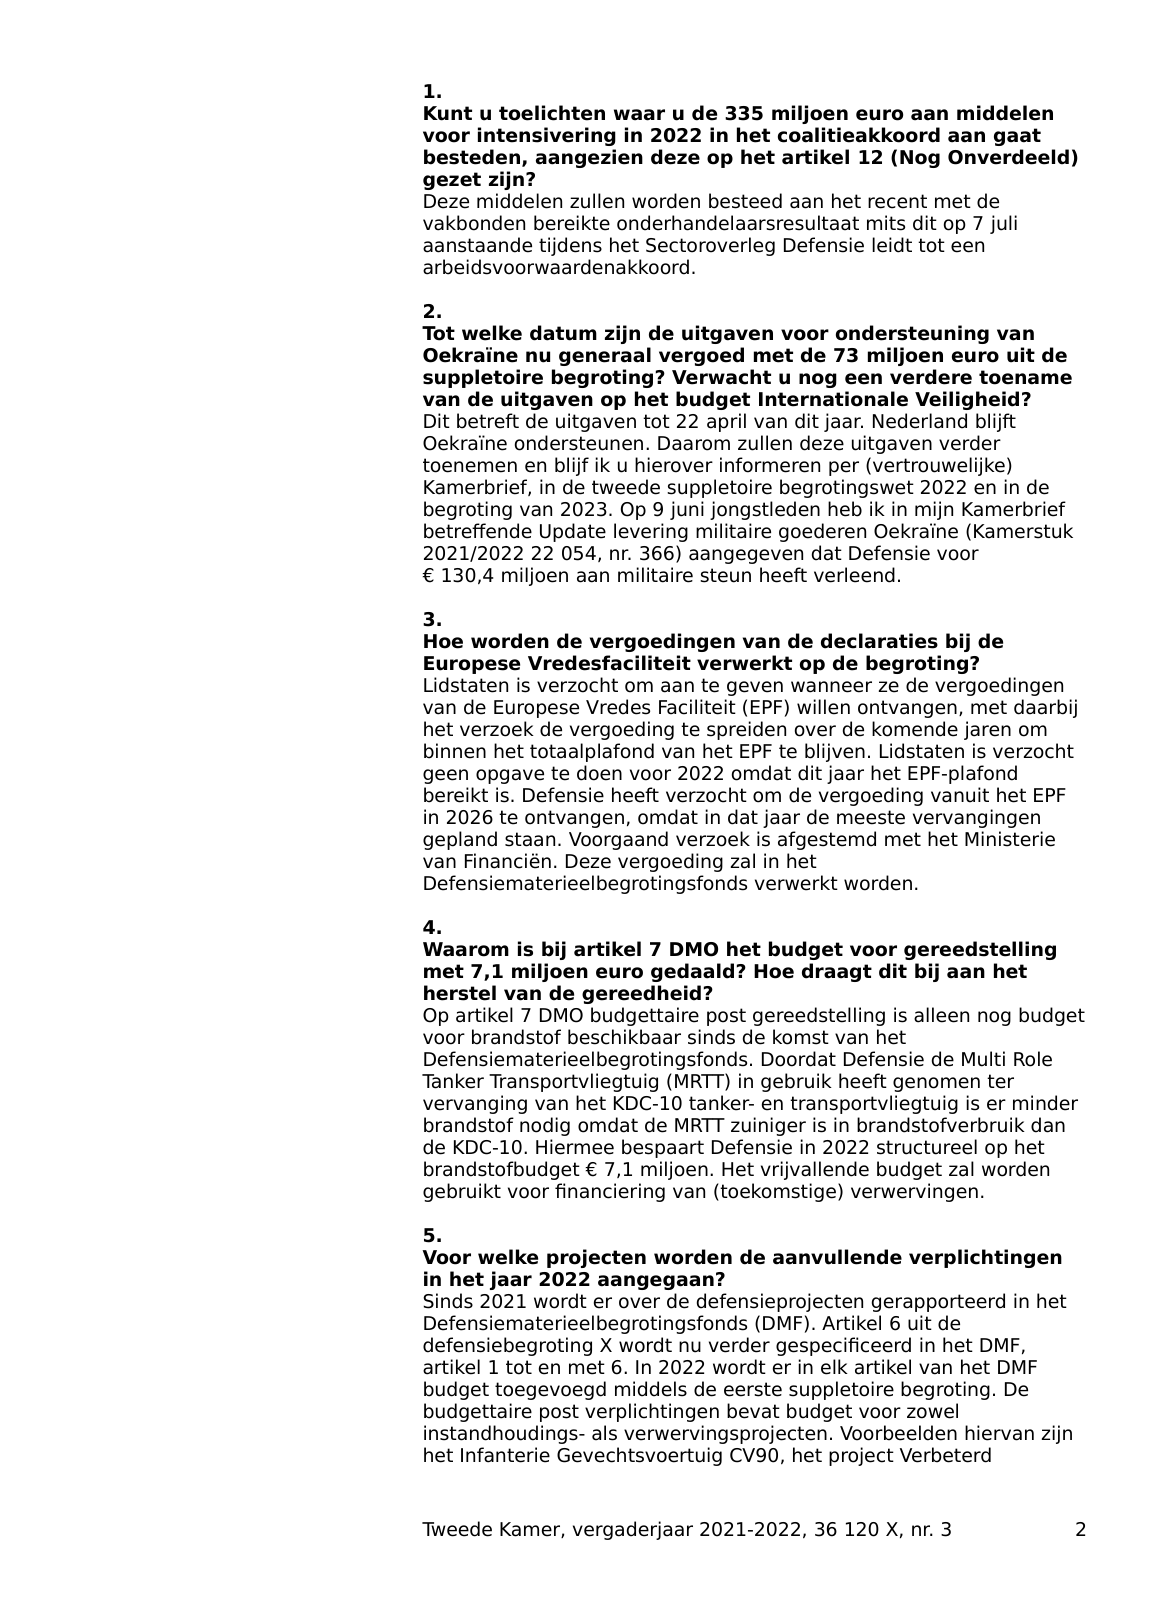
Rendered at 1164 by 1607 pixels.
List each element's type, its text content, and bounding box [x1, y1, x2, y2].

text Waarom is bij artikel 7 DMO het budget voor gereedstelling met 7,1 miljoen euro gedaald? Hoe draagt dit bij aan het herstel van de gereedheid? [422, 939, 1087, 1005]
text Sinds 2021 wordt er over de defensieprojecten gerapporteerd in het Defensiematerieelbegrotingsfonds (DMF). Artikel 6 uit de defensiebegroting X wordt nu verder gespecificeerd in het DMF, artikel 1 tot en met 6. In 2022 wordt er in elk artikel van het DMF budget toegevoegd middels de eerste suppletoire begroting. De budgettaire post verplichtingen bevat budget voor zowel instandhoudings- als verwervingsprojecten. Voorbeelden hiervan zijn het Infanterie Gevechtsvoertuig CV90, het project Verbeterd [422, 1291, 1087, 1467]
text Hoe worden de vergoedingen van de declaraties bij de Europese Vredesfaciliteit verwerkt op de begroting? [422, 631, 1087, 675]
text Voor welke projecten worden de aanvullende verplichtingen in het jaar 2022 aangegaan? [422, 1247, 1087, 1291]
text Tot welke datum zijn de uitgaven voor ondersteuning van Oekraïne nu generaal vergoed met de 73 miljoen euro uit de suppletoire begroting? Verwacht u nog een verdere toename van de uitgaven op het budget Internationale Veiligheid? [422, 323, 1087, 411]
text 4. [422, 917, 1087, 939]
text 5. [422, 1225, 1087, 1247]
text Lidstaten is verzocht om aan te geven wanneer ze de vergoedingen van de Europese Vredes Faciliteit (EPF) willen ontvangen, met daarbij het verzoek de vergoeding te spreiden over de komende jaren om binnen het totaalplafond van het EPF te blijven. Lidstaten is verzocht geen opgave te doen voor 2022 omdat dit jaar het EPF-plafond bereikt is. Defensie heeft verzocht om de vergoeding vanuit het EPF in 2026 te ontvangen, omdat in dat jaar de meeste vervangingen gepland staan. Voorgaand verzoek is afgestemd met het Ministerie van Financiën. Deze vergoeding zal in het Defensiematerieelbegrotingsfonds verwerkt worden. [422, 675, 1087, 895]
text 3. [422, 609, 1087, 631]
text Deze middelen zullen worden besteed aan het recent met de vakbonden bereikte onderhandelaarsresultaat mits dit op 7 juli aanstaande tijdens het Sectoroverleg Defensie leidt tot een arbeidsvoorwaardenakkoord. [422, 191, 1087, 279]
text 2. [422, 301, 1087, 323]
text Dit betreft de uitgaven tot 22 april van dit jaar. Nederland blijft Oekraïne ondersteunen. Daarom zullen deze uitgaven verder toenemen en blijf ik u hierover informeren per (vertrouwelijke) Kamerbrief, in de tweede suppletoire begrotingswet 2022 en in de begroting van 2023. Op 9 juni jongstleden heb ik in mijn Kamerbrief betreffende Update levering militaire goederen Oekraïne (Kamerstuk 2021/2022 22 054, nr. 366) aangegeven dat Defensie voor € 130,4 miljoen aan militaire steun heeft verleend. [422, 411, 1087, 587]
text Kunt u toelichten waar u de 335 miljoen euro aan middelen voor intensivering in 2022 in het coalitieakkoord aan gaat besteden, aangezien deze op het artikel 12 (Nog Onverdeeld) gezet zijn? [422, 103, 1087, 191]
text 1. [422, 81, 1087, 103]
text Op artikel 7 DMO budgettaire post gereedstelling is alleen nog budget voor brandstof beschikbaar sinds de komst van het Defensiematerieelbegrotingsfonds. Doordat Defensie de Multi Role Tanker Transportvliegtuig (MRTT) in gebruik heeft genomen ter vervanging van het KDC-10 tanker- en transportvliegtuig is er minder brandstof nodig omdat de MRTT zuiniger is in brandstofverbruik dan de KDC-10. Hiermee bespaart Defensie in 2022 structureel op het brandstofbudget € 7,1 miljoen. Het vrijvallende budget zal worden gebruikt voor financiering van (toekomstige) verwervingen. [422, 1005, 1087, 1203]
